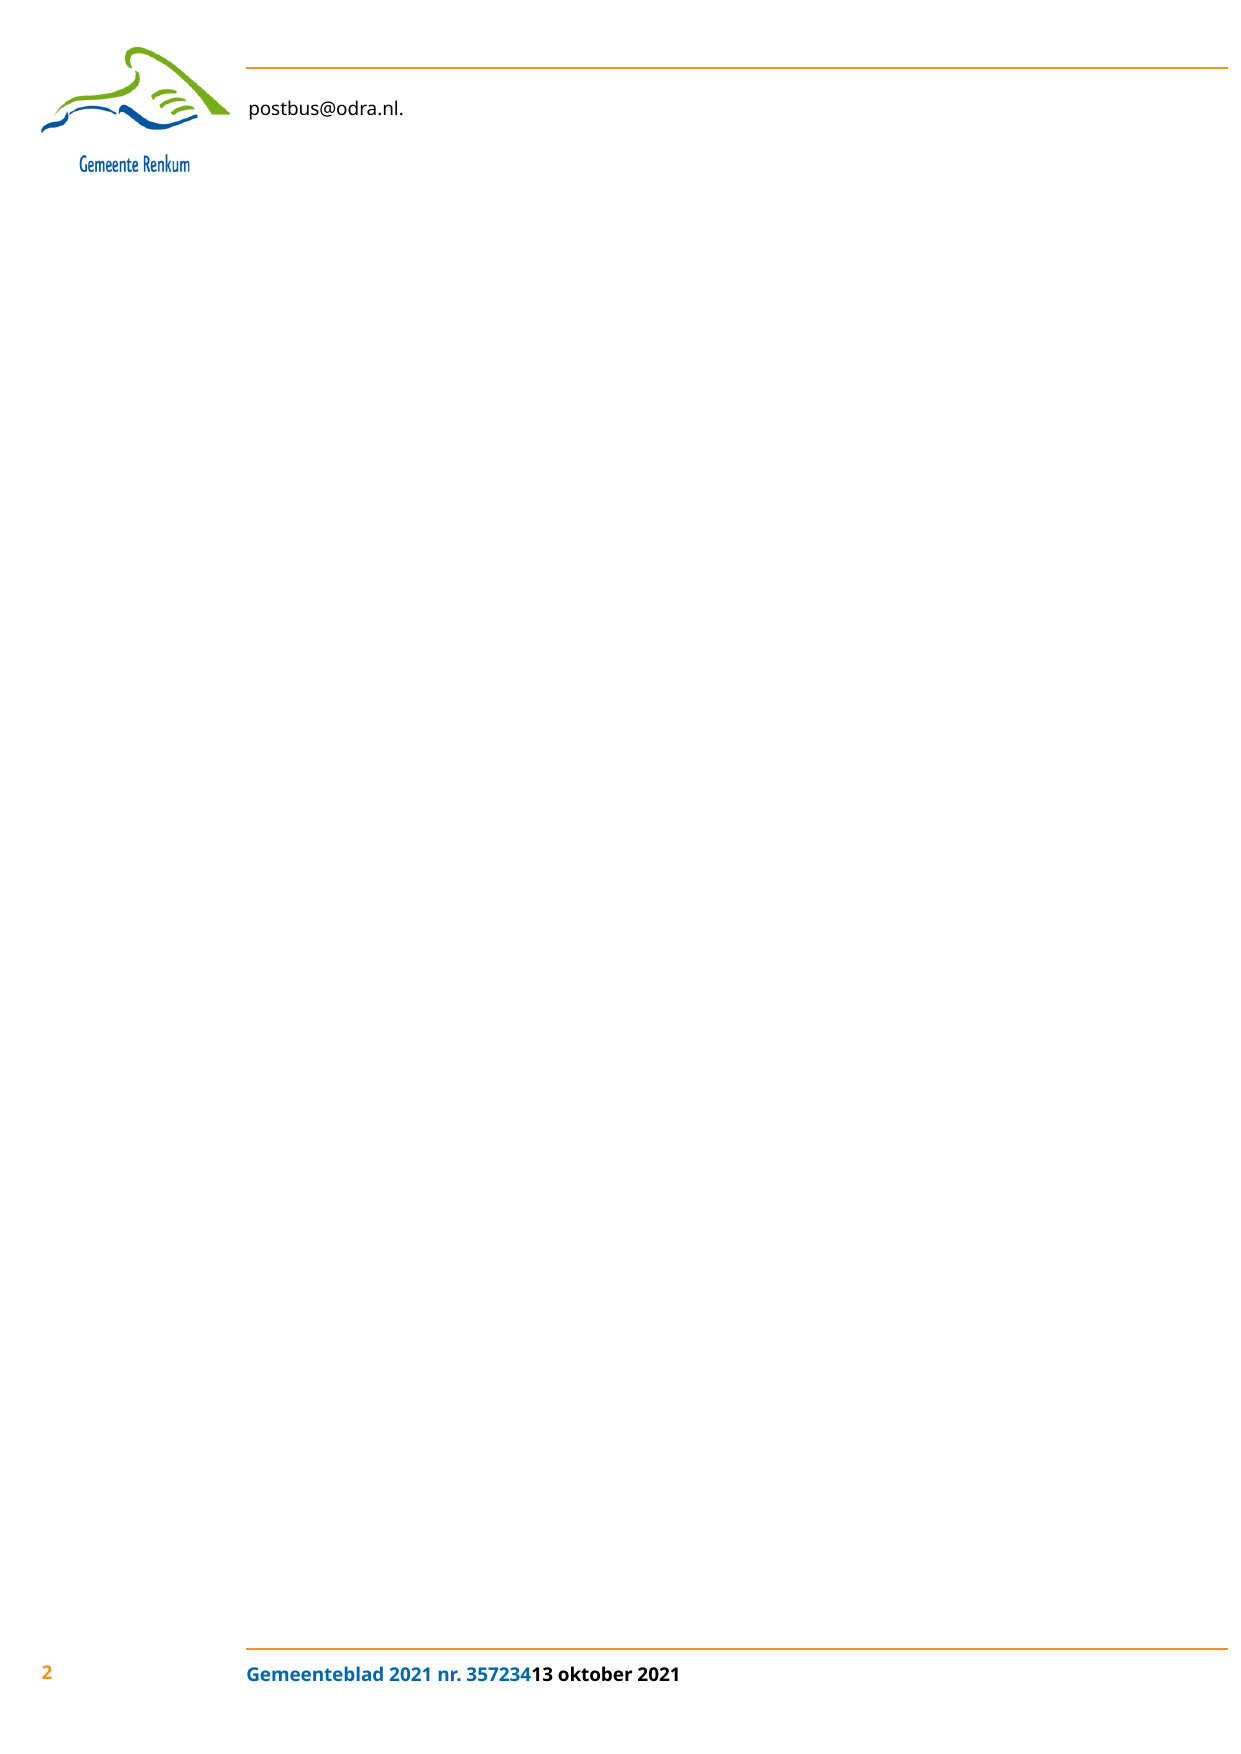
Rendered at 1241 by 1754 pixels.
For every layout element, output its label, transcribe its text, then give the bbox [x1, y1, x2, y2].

text postbus@odra.nl. [248, 95, 1152, 121]
picture [41, 47, 231, 172]
